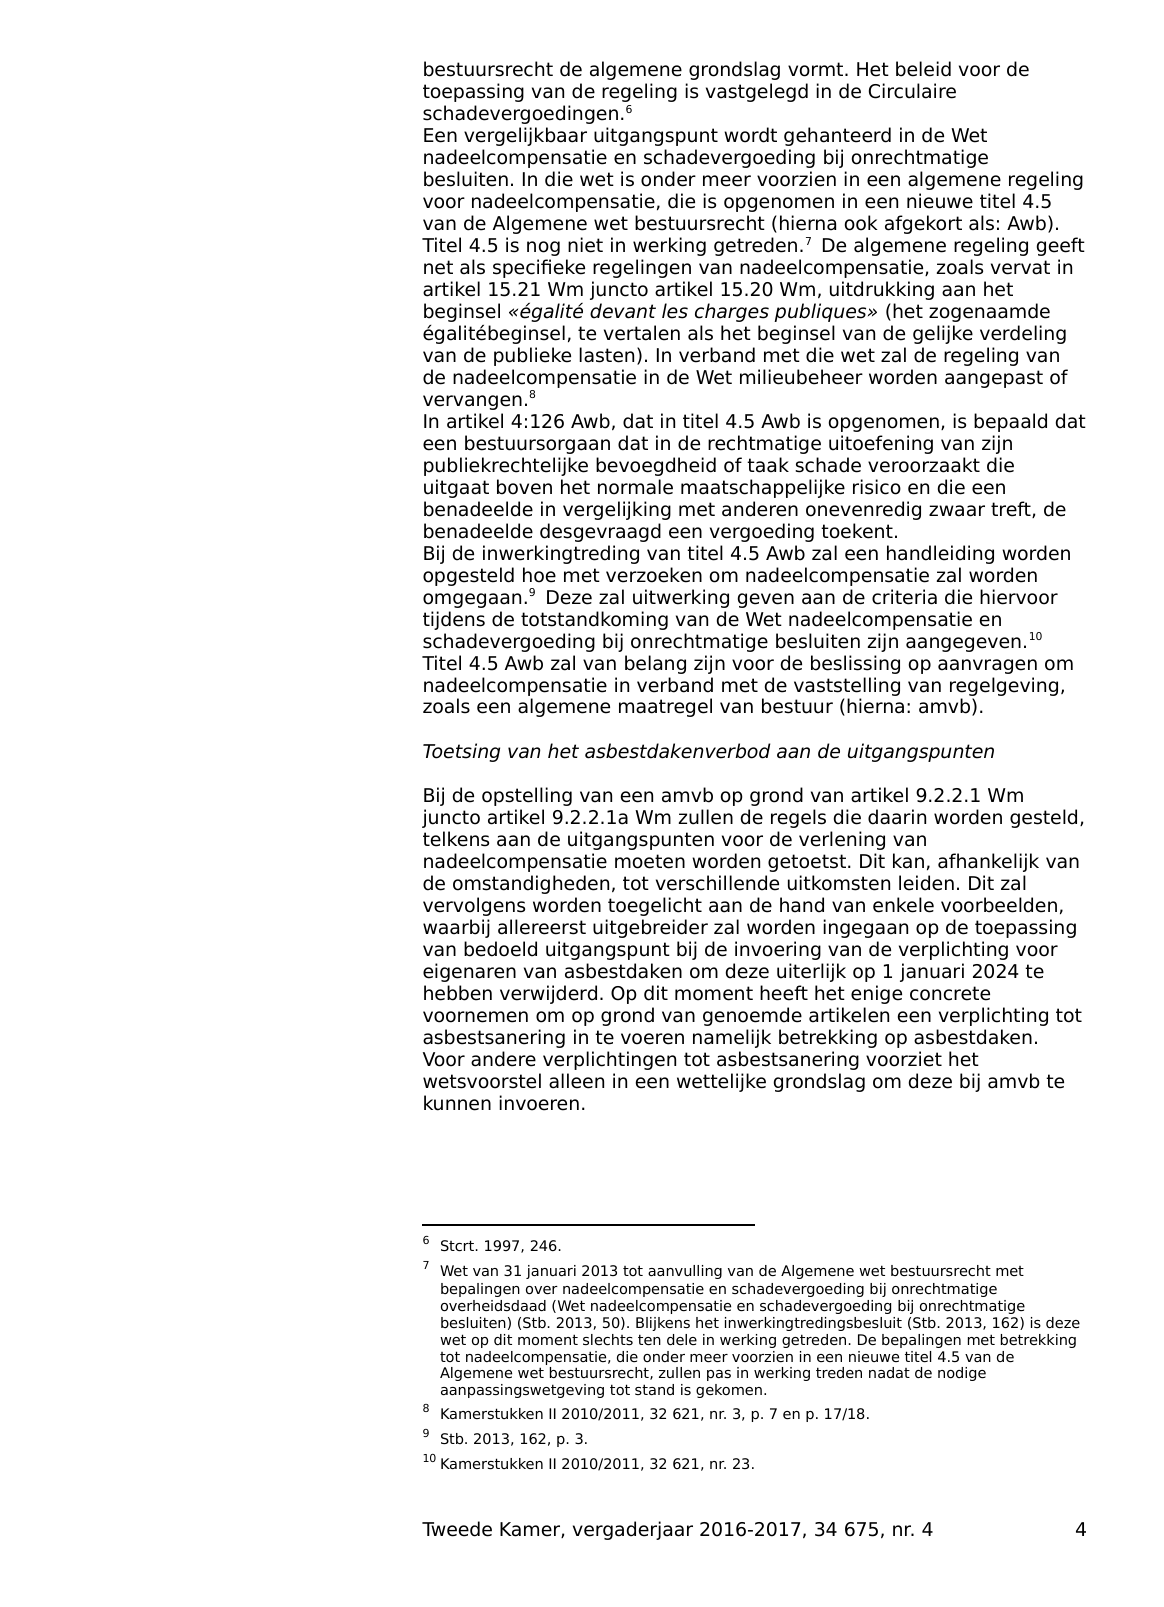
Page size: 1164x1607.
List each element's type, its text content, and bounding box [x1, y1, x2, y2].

text Stb. 2013, 162, p. 3. [422, 1427, 1087, 1449]
text In artikel 4:126 Awb, dat in titel 4.5 Awb is opgenomen, is bepaald dat een bestuursorgaan dat in de rechtmatige uitoefening van zijn publiekrechtelijke bevoegdheid of taak schade veroorzaakt die uitgaat boven het normale maatschappelijke risico en die een benadeelde in vergelijking met anderen onevenredig zwaar treft, de benadeelde desgevraagd een vergoeding toekent. [422, 411, 1087, 543]
text Bij de inwerkingtreding van titel 4.5 Awb zal een handleiding worden opgesteld hoe met verzoeken om nadeelcompensatie zal worden omgegaan. Deze zal uitwerking geven aan de criteria die hiervoor tijdens de totstandkoming van de Wet nadeelcompensatie en schadevergoeding bij onrechtmatige besluiten zijn aangegeven. [422, 543, 1087, 652]
text Stcrt. 1997, 246. [422, 1234, 1087, 1256]
text Wet van 31 januari 2013 tot aanvulling van de Algemene wet bestuursrecht met bepalingen over nadeelcompensatie en schadevergoeding bij onrechtmatige overheidsdaad (Wet nadeelcompensatie en schadevergoeding bij onrechtmatige besluiten) (Stb. 2013, 50). Blijkens het inwerkingtredingsbesluit (Stb. 2013, 162) is deze wet op dit moment slechts ten dele in werking getreden. De bepalingen met betrekking tot nadeelcompensatie, die onder meer voorzien in een nieuwe titel 4.5 van de Algemene wet bestuursrecht, zullen pas in werking treden nadat de nodige aanpassingswetgeving tot stand is gekomen. [422, 1259, 1087, 1399]
text Titel 4.5 Awb zal van belang zijn voor de beslissing op aanvragen om nadeelcompensatie in verband met de vaststelling van regelgeving, zoals een algemene maatregel van bestuur (hierna: amvb). [422, 652, 1087, 718]
subtitle Toetsing van het asbestdakenverbod aan de uitgangspunten [422, 741, 1087, 763]
text Een vergelijkbaar uitgangspunt wordt gehanteerd in de Wet nadeelcompensatie en schadevergoeding bij onrechtmatige besluiten. In die wet is onder meer voorzien in een algemene regeling voor nadeelcompensatie, die is opgenomen in een nieuwe titel 4.5 van de Algemene wet bestuursrecht (hierna ook afgekort als: Awb). Titel 4.5 is nog niet in werking getreden. De algemene regeling geeft net als specifieke regelingen van nadeelcompensatie, zoals vervat in artikel 15.21 Wm juncto artikel 15.20 Wm, uitdrukking aan het beginsel «égalité devant les charges publiques» (het zogenaamde égalitébeginsel, te vertalen als het beginsel van de gelijke verdeling van de publieke lasten). In verband met die wet zal de regeling van de nadeelcompensatie in de Wet milieubeheer worden aangepast of vervangen. [422, 125, 1087, 411]
text Kamerstukken II 2010/2011, 32 621, nr. 3, p. 7 en p. 17/18. [422, 1402, 1087, 1424]
text Kamerstukken II 2010/2011, 32 621, nr. 23. [422, 1452, 1087, 1474]
text bestuursrecht de algemene grondslag vormt. Het beleid voor de toepassing van de regeling is vastgelegd in de Circulaire schadevergoedingen. [422, 59, 1087, 125]
text Bij de opstelling van een amvb op grond van artikel 9.2.2.1 Wm juncto artikel 9.2.2.1a Wm zullen de regels die daarin worden gesteld, telkens aan de uitgangspunten voor de verlening van nadeelcompensatie moeten worden getoetst. Dit kan, afhankelijk van de omstandigheden, tot verschillende uitkomsten leiden. Dit zal vervolgens worden toegelicht aan de hand van enkele voorbeelden, waarbij allereerst uitgebreider zal worden ingegaan op de toepassing van bedoeld uitgangspunt bij de invoering van de verplichting voor eigenaren van asbestdaken om deze uiterlijk op 1 januari 2024 te hebben verwijderd. Op dit moment heeft het enige concrete voornemen om op grond van genoemde artikelen een verplichting tot asbestsanering in te voeren namelijk betrekking op asbestdaken. Voor andere verplichtingen tot asbestsanering voorziet het wetsvoorstel alleen in een wettelijke grondslag om deze bij amvb te kunnen invoeren. [422, 785, 1087, 1114]
